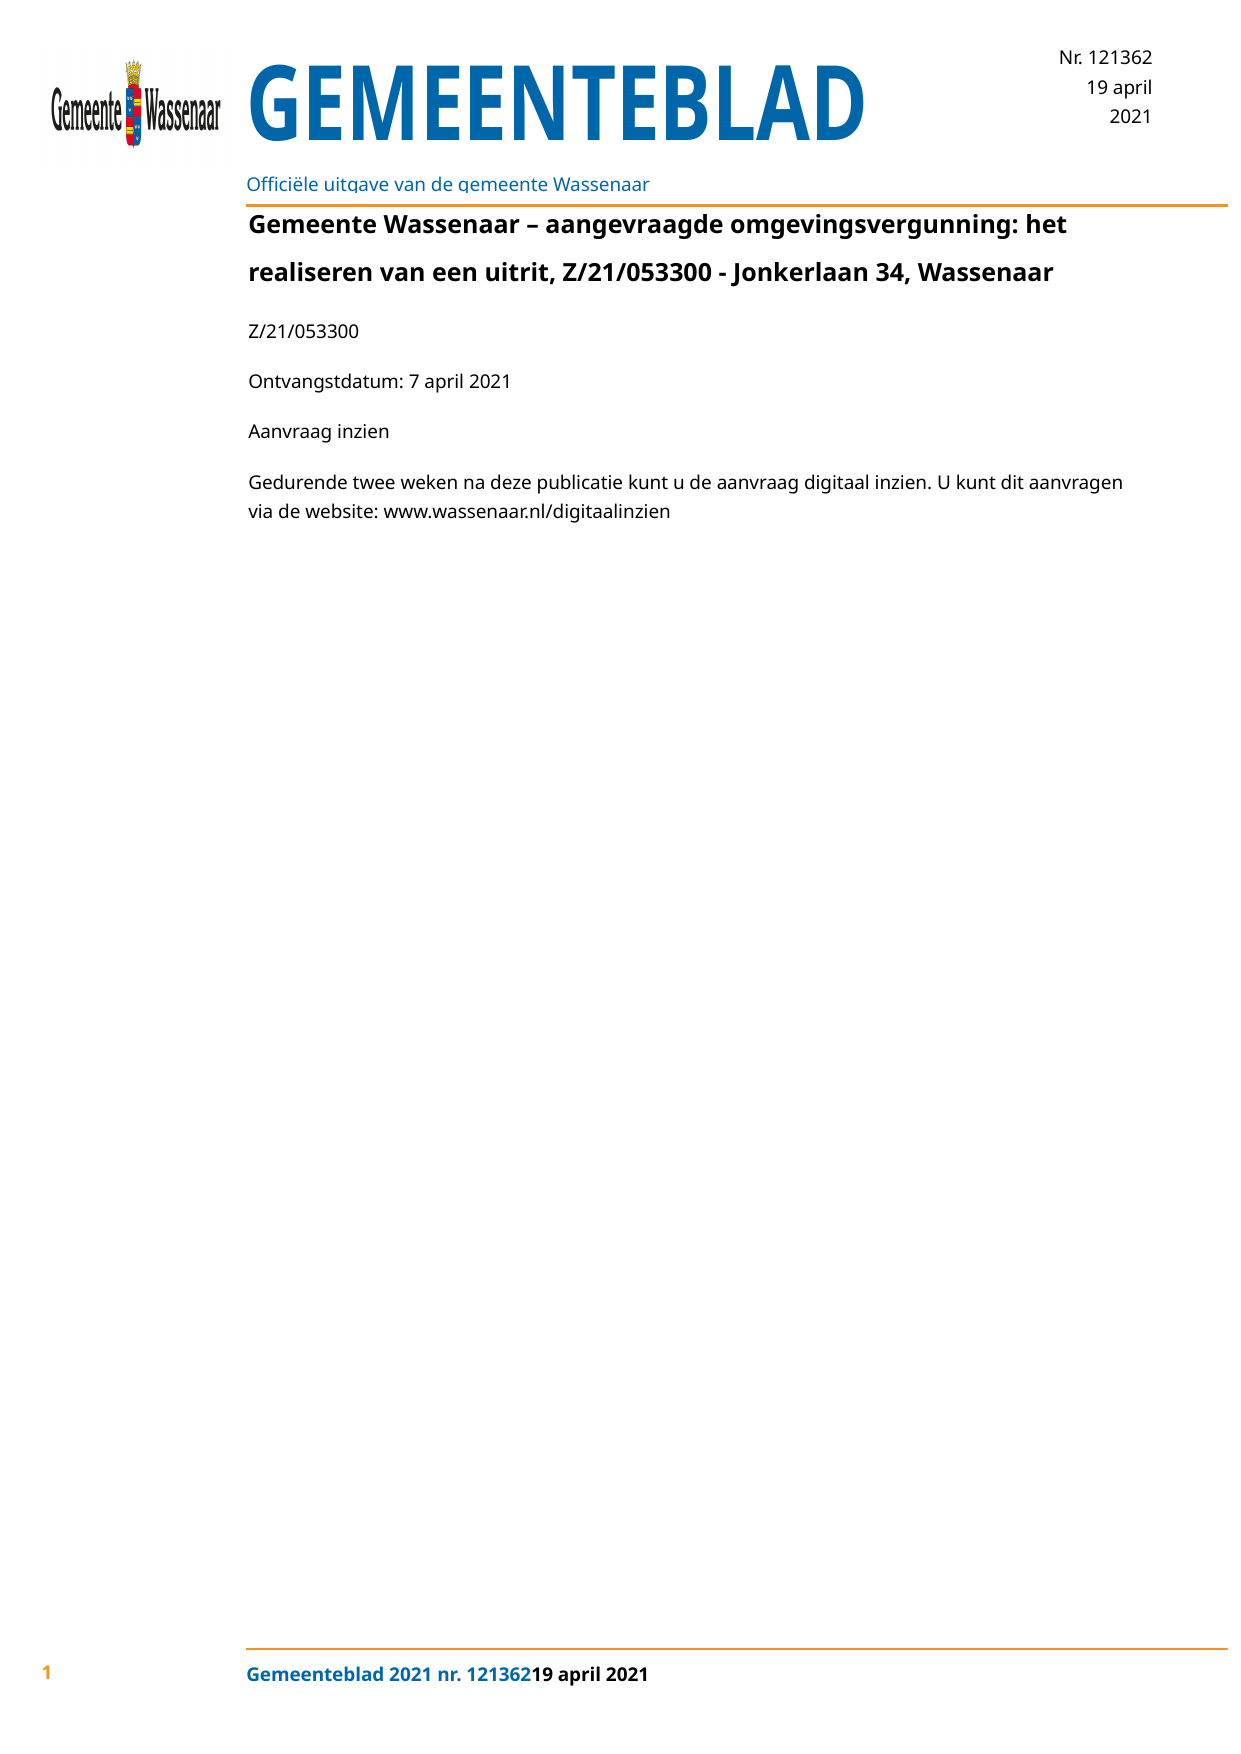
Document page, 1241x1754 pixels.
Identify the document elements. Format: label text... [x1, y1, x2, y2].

text Ontvangstdatum: 7 april 2021 [248, 368, 1152, 394]
text Gemeente Wassenaar – aangevraagde omgevingsvergunning: het realiseren van een uitrit, Z/21/053300 - Jonkerlaan 34, Wassenaar [248, 207, 1152, 288]
text Aanvraag inzien [248, 419, 1152, 444]
text Gedurende twee weken na deze publicatie kunt u de aanvraag digitaal inzien. U kunt dit aanvragen via de website: www.wassenaar.nl/digitaalinzien [248, 469, 1152, 524]
text Z/21/053300 [248, 318, 1152, 344]
picture [41, 47, 231, 172]
